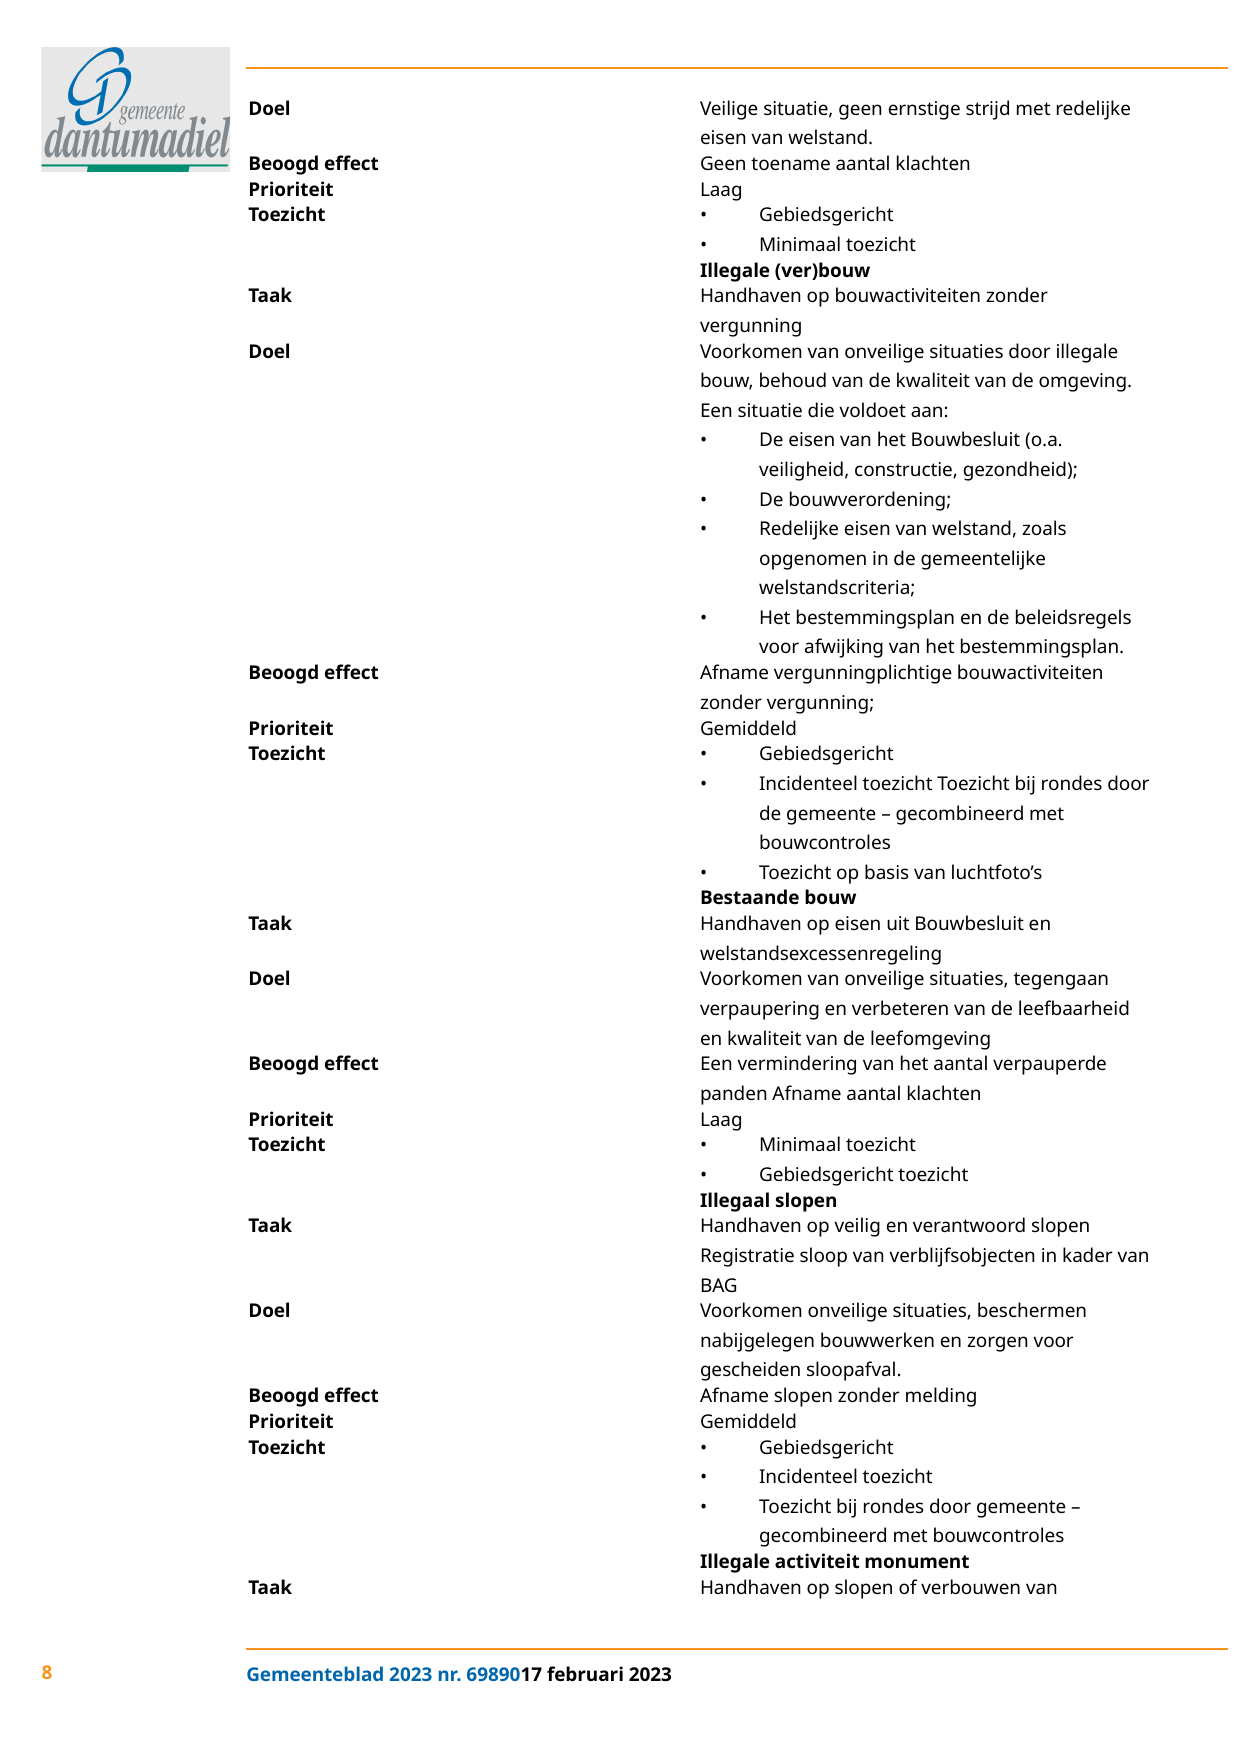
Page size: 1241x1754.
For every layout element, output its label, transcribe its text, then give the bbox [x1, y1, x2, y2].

table_cell Doel [248, 95, 700, 150]
table_cell Gebiedsgericht Incidenteel toezicht Toezicht bij rondes door de gemeente – gecombineerd met bouwcontroles Toezicht op basis van luchtfoto’s [700, 741, 1152, 884]
table_cell Illegaal slopen [700, 1187, 1152, 1213]
table_cell Beoogd effect [248, 150, 700, 176]
table_cell Prioriteit [248, 176, 700, 202]
table_cell Doel [248, 966, 700, 1051]
table_cell Geen toename aantal klachten [700, 150, 1152, 176]
table_cell Prioriteit [248, 1106, 700, 1132]
table_cell Handhaven op eisen uit Bouwbesluit en welstandsexcessenregeling [700, 910, 1152, 966]
table_cell Afname slopen zonder melding [700, 1383, 1152, 1408]
table_cell [248, 1187, 700, 1213]
table_cell Prioriteit [248, 715, 700, 741]
table_cell Toezicht [248, 1434, 700, 1548]
table_cell Afname vergunningplichtige bouwactiviteiten zonder vergunning; [700, 660, 1152, 715]
table_cell Doel [248, 1298, 700, 1382]
table_cell [248, 257, 700, 283]
table_cell Toezicht [248, 202, 700, 257]
table_cell Veilige situatie, geen ernstige strijd met redelijke eisen van welstand. [700, 95, 1152, 150]
table_cell Gebiedsgericht Incidenteel toezicht Toezicht bij rondes door gemeente – gecombineerd met bouwcontroles [700, 1434, 1152, 1548]
table_cell Handhaven op veilig en verantwoord slopen Registratie sloop van verblijfsobjecten in kader van BAG [700, 1213, 1152, 1297]
table_cell Toezicht [248, 741, 700, 884]
table_cell Beoogd effect [248, 1383, 700, 1408]
picture [41, 47, 231, 172]
table_cell [248, 1548, 700, 1574]
table_cell Een vermindering van het aantal verpauperde panden Afname aantal klachten [700, 1051, 1152, 1106]
table_cell Beoogd effect [248, 1051, 700, 1106]
table_cell Laag [700, 1106, 1152, 1132]
table_cell Gemiddeld [700, 715, 1152, 741]
table_cell Toezicht [248, 1132, 700, 1187]
table_cell Minimaal toezicht Gebiedsgericht toezicht [700, 1132, 1152, 1187]
table_cell Handhaven op bouwactiviteiten zonder vergunning [700, 283, 1152, 338]
table_cell Taak [248, 1213, 700, 1297]
table_cell Taak [248, 283, 700, 338]
table_cell Beoogd effect [248, 660, 700, 715]
table_cell Taak [248, 1574, 700, 1600]
table_cell Prioriteit [248, 1408, 700, 1434]
table_cell Laag [700, 176, 1152, 202]
table_cell Gebiedsgericht Minimaal toezicht [700, 202, 1152, 257]
table_cell Illegale (ver)bouw [700, 257, 1152, 283]
table_cell Handhaven op slopen of verbouwen van [700, 1574, 1152, 1600]
table_cell Voorkomen van onveilige situaties door illegale bouw, behoud van de kwaliteit van de omgeving. Een situatie die voldoet aan: De eisen van het Bouwbesluit (o.a. veiligheid, constructie, gezondheid); De bouwverordening; Redelijke eisen van welstand, zoals opgenomen in de gemeentelijke welstandscriteria; Het bestemmingsplan en de beleidsregels voor afwijking van het bestemmingsplan. [700, 338, 1152, 659]
table_cell Voorkomen onveilige situaties, beschermen nabijgelegen bouwwerken en zorgen voor gescheiden sloopafval. [700, 1298, 1152, 1382]
table_cell Gemiddeld [700, 1408, 1152, 1434]
table_cell [248, 885, 700, 910]
table_cell Bestaande bouw [700, 885, 1152, 910]
table_cell Doel [248, 338, 700, 659]
table_cell Taak [248, 910, 700, 966]
table_cell Voorkomen van onveilige situaties, tegengaan verpaupering en verbeteren van de leefbaarheid en kwaliteit van de leefomgeving [700, 966, 1152, 1051]
table_cell Illegale activiteit monument [700, 1548, 1152, 1574]
